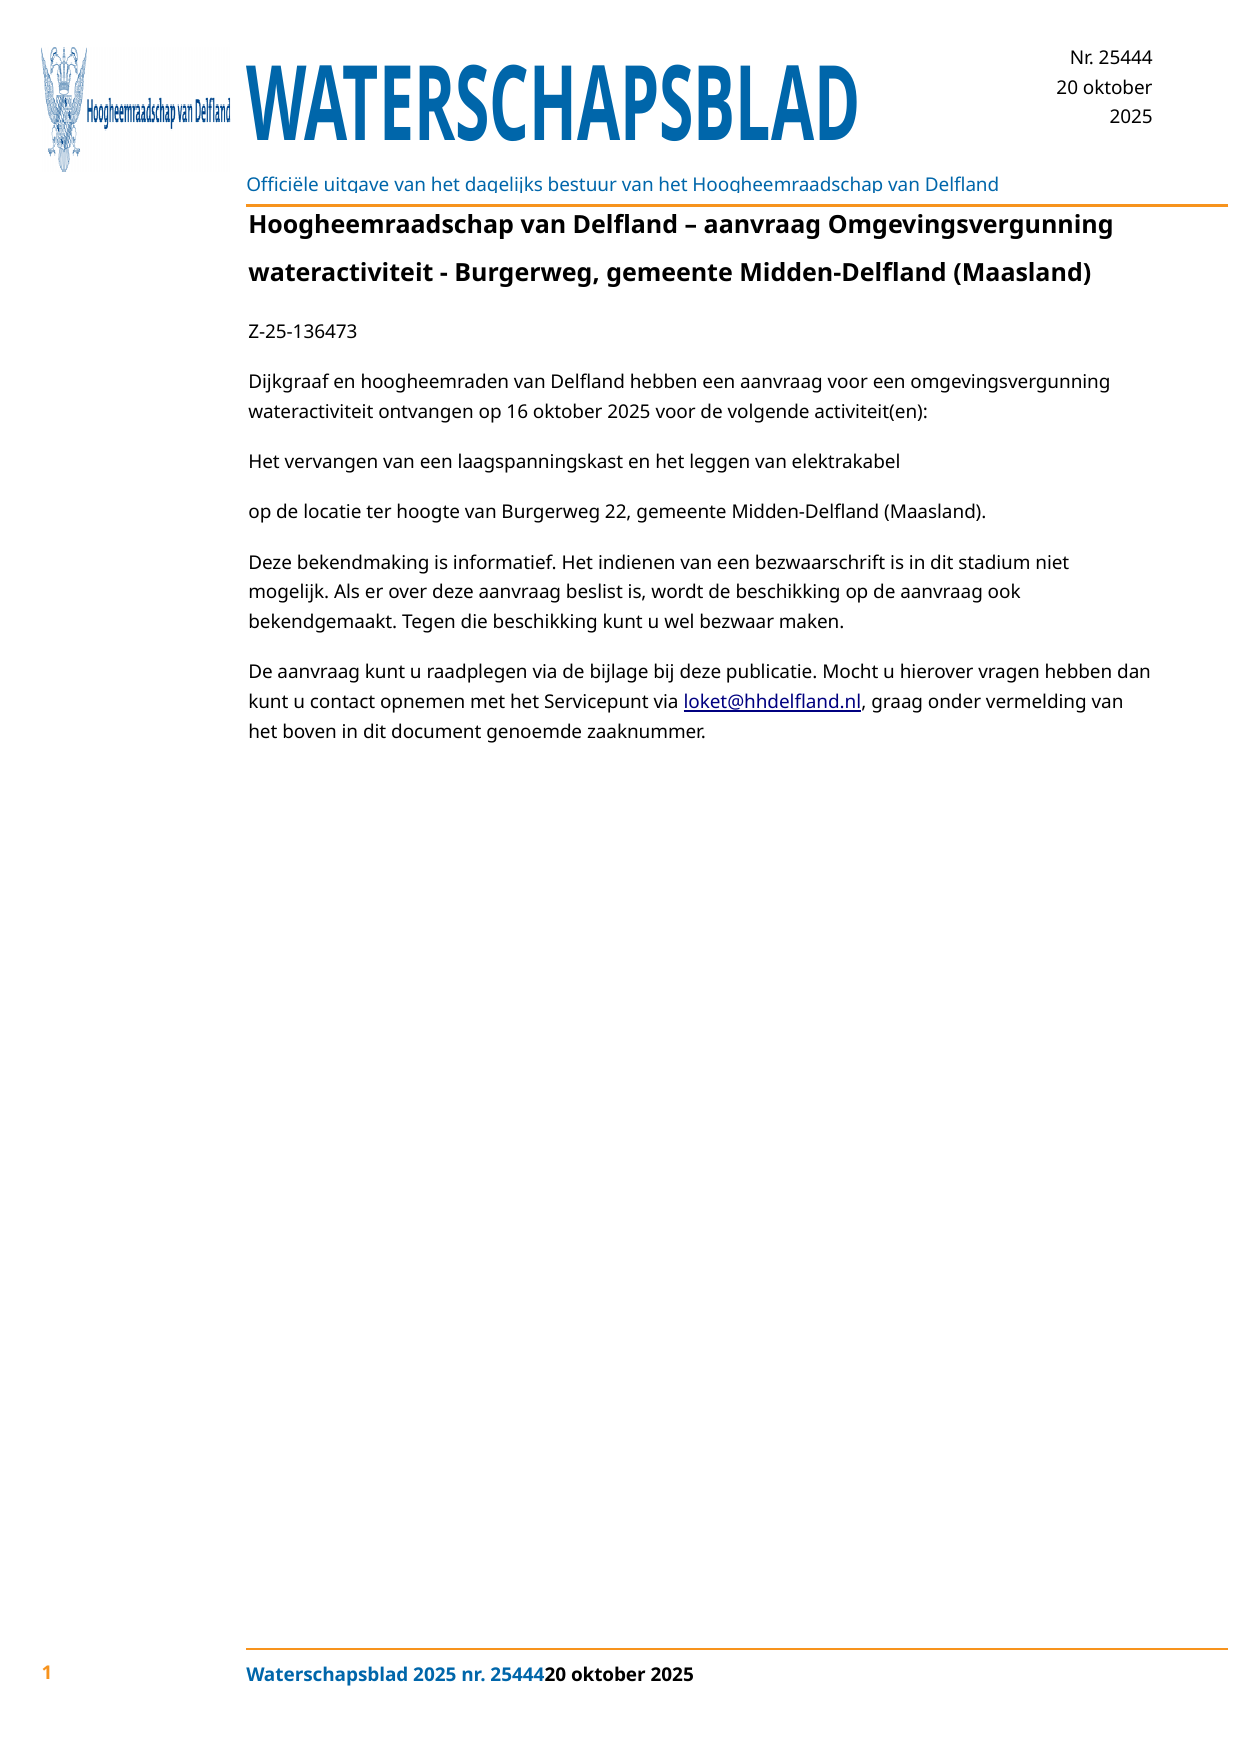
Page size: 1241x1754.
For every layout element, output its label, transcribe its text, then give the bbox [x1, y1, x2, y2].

text Hoogheemraadschap van Delfland – aanvraag Omgevingsvergunning wateractiviteit - Burgerweg, gemeente Midden-Delfland (Maasland) [248, 207, 1152, 288]
picture [41, 47, 231, 172]
text op de locatie ter hoogte van Burgerweg 22, gemeente Midden-Delfland (Maasland). [248, 499, 1152, 524]
text Dijkgraaf en hoogheemraden van Delfland hebben een aanvraag voor een omgevingsvergunning wateractiviteit ontvangen op 16 oktober 2025 voor de volgende activiteit(en): [248, 368, 1152, 424]
text Z-25-136473 [248, 318, 1152, 344]
text Het vervangen van een laagspanningskast en het leggen van elektrakabel [248, 448, 1152, 474]
text De aanvraag kunt u raadplegen via de bijlage bij deze publicatie. Mocht u hierover vragen hebben dan kunt u contact opnemen met het Servicepunt via loket@hhdelfland.nl, graag onder vermelding van het boven in dit document genoemde zaaknummer. [248, 659, 1152, 744]
text Deze bekendmaking is informatief. Het indienen van een bezwaarschrift is in dit stadium niet mogelijk. Als er over deze aanvraag beslist is, wordt de beschikking op de aanvraag ook bekendgemaakt. Tegen die beschikking kunt u wel bezwaar maken. [248, 549, 1152, 634]
